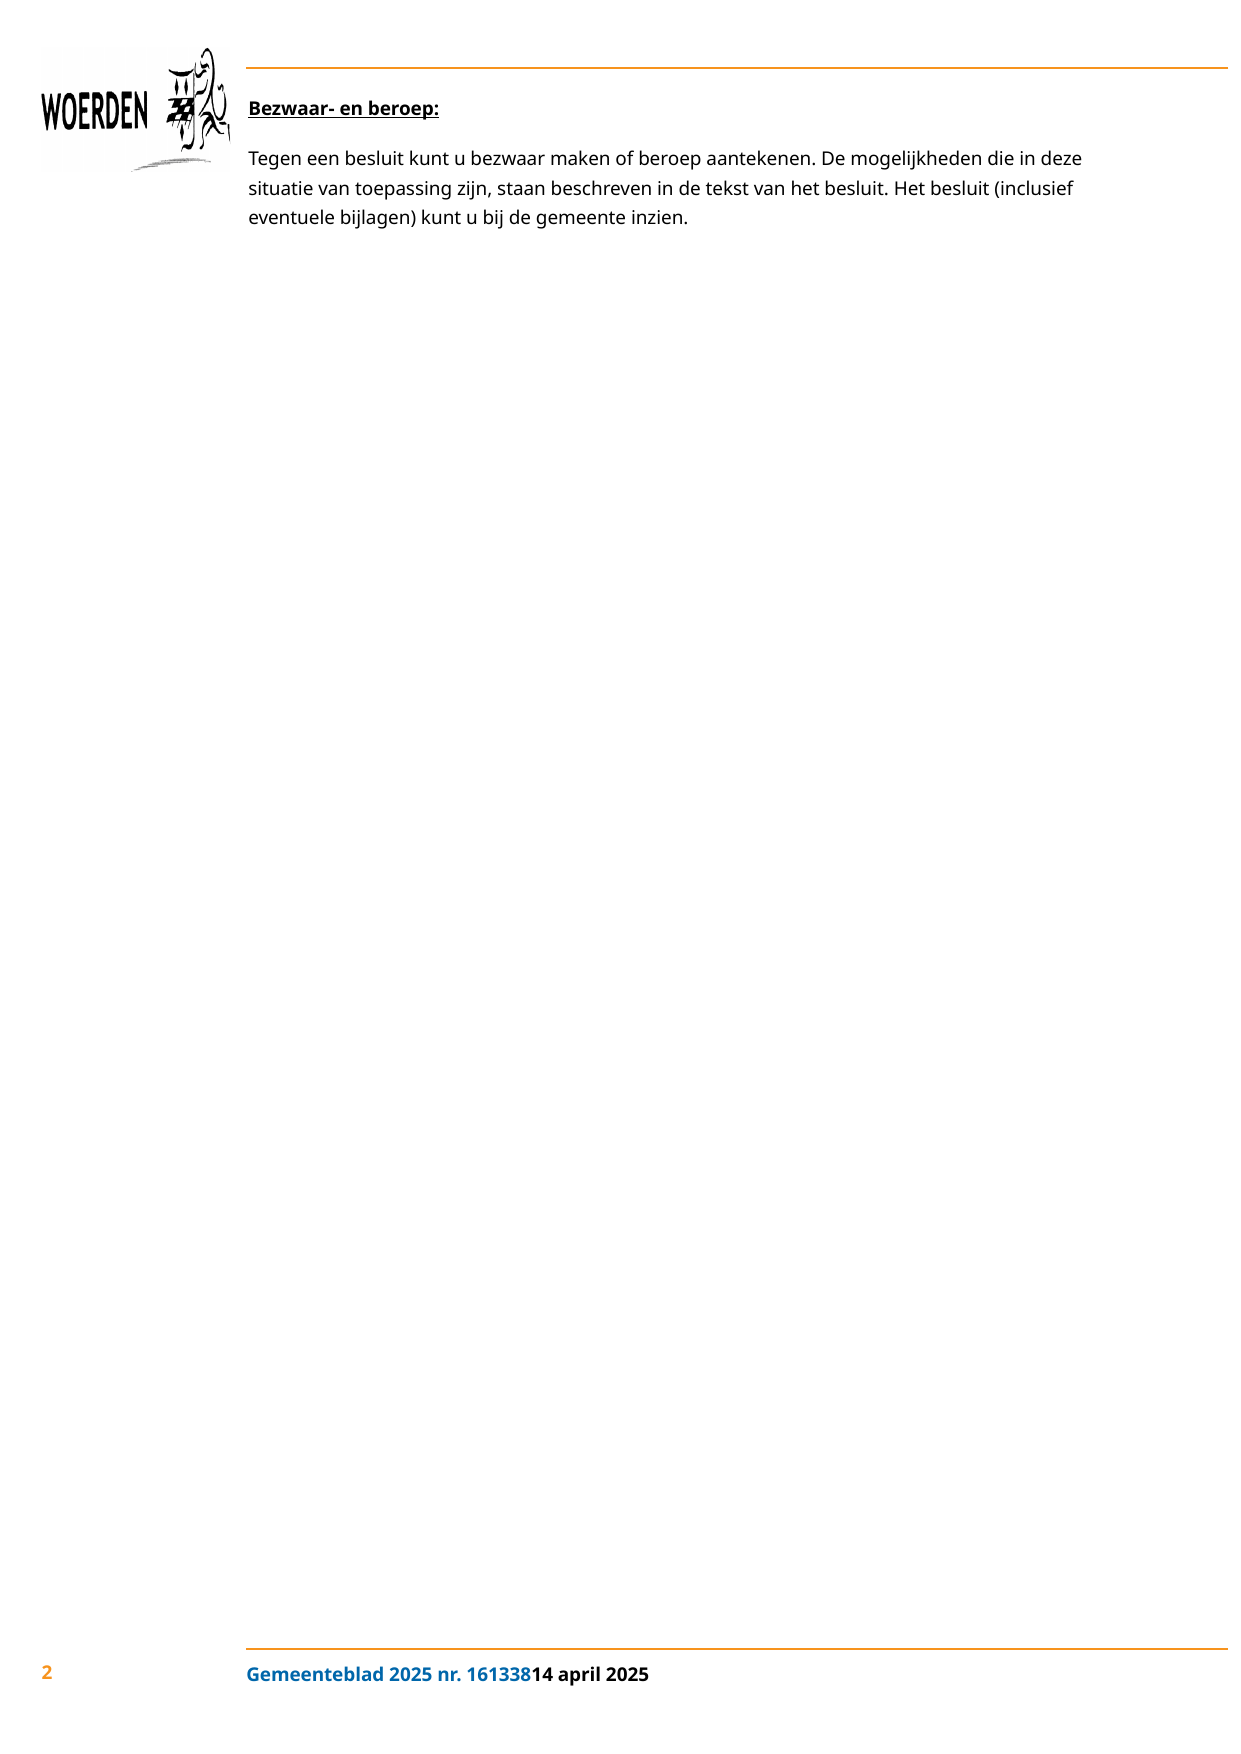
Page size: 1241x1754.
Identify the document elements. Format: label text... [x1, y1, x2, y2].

text Tegen een besluit kunt u bezwaar maken of beroep aantekenen. De mogelijkheden die in deze situatie van toepassing zijn, staan beschreven in de tekst van het besluit. Het besluit (inclusief eventuele bijlagen) kunt u bij de gemeente inzien. [248, 145, 1152, 230]
picture [41, 47, 231, 172]
text Bezwaar- en beroep: [248, 95, 1152, 121]
